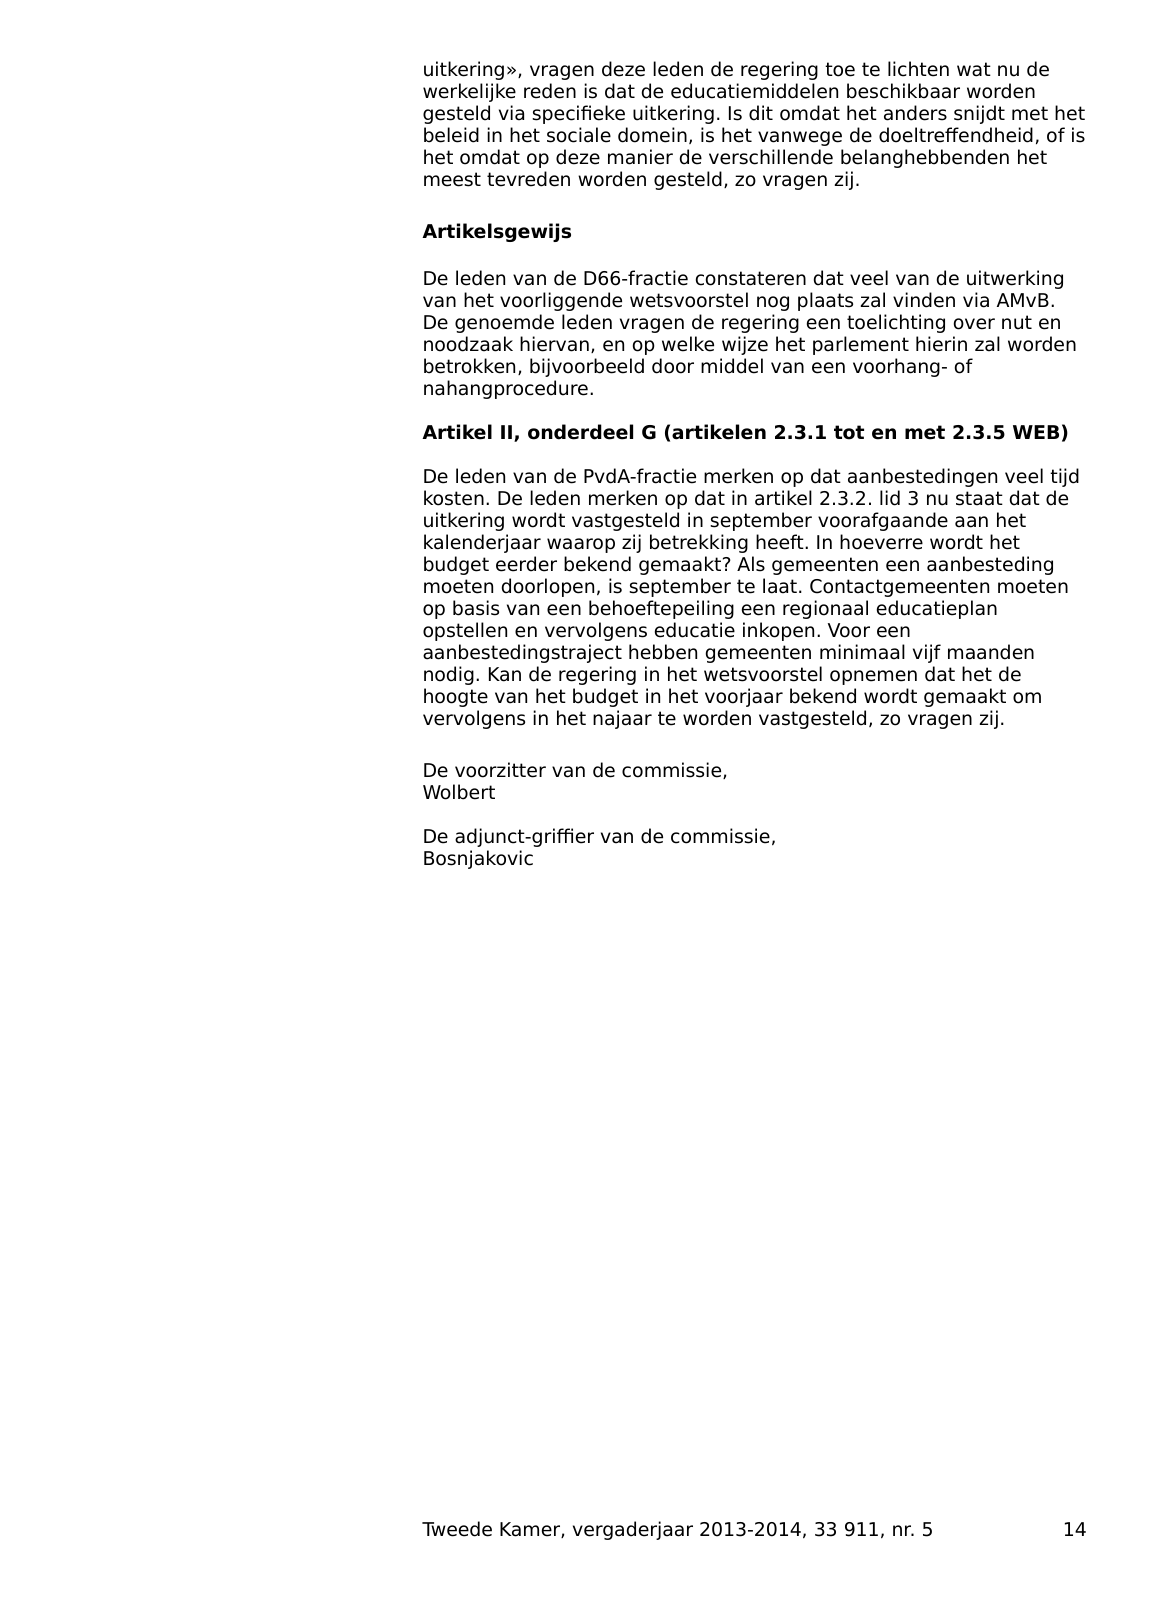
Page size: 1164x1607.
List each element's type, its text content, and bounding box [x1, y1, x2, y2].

text De leden van de PvdA-fractie merken op dat aanbestedingen veel tijd kosten. De leden merken op dat in artikel 2.3.2. lid 3 nu staat dat de uitkering wordt vastgesteld in september voorafgaande aan het kalenderjaar waarop zij betrekking heeft. In hoeverre wordt het budget eerder bekend gemaakt? Als gemeenten een aanbesteding moeten doorlopen, is september te laat. Contactgemeenten moeten op basis van een behoeftepeiling een regionaal educatieplan opstellen en vervolgens educatie inkopen. Voor een aanbestedingstraject hebben gemeenten minimaal vijf maanden nodig. Kan de regering in het wetsvoorstel opnemen dat het de hoogte van het budget in het voorjaar bekend wordt gemaakt om vervolgens in het najaar te worden vastgesteld, zo vragen zij. [422, 466, 1087, 730]
text uitkering», vragen deze leden de regering toe te lichten wat nu de werkelijke reden is dat de educatiemiddelen beschikbaar worden gesteld via specifieke uitkering. Is dit omdat het anders snijdt met het beleid in het sociale domein, is het vanwege de doeltreffendheid, of is het omdat op deze manier de verschillende belanghebbenden het meest tevreden worden gesteld, zo vragen zij. [422, 59, 1087, 191]
text De voorzitter van de commissie, Wolbert [422, 760, 1087, 804]
subtitle Artikelsgewijs [422, 221, 1087, 243]
subtitle Artikel II, onderdeel G (artikelen 2.3.1 tot en met 2.3.5 WEB) [422, 422, 1087, 444]
text De leden van de D66-fractie constateren dat veel van de uitwerking van het voorliggende wetsvoorstel nog plaats zal vinden via AMvB. De genoemde leden vragen de regering een toelichting over nut en noodzaak hiervan, en op welke wijze het parlement hierin zal worden betrokken, bijvoorbeeld door middel van een voorhang- of nahangprocedure. [422, 268, 1087, 400]
text De adjunct-griffier van de commissie, Bosnjakovic [422, 826, 1087, 870]
